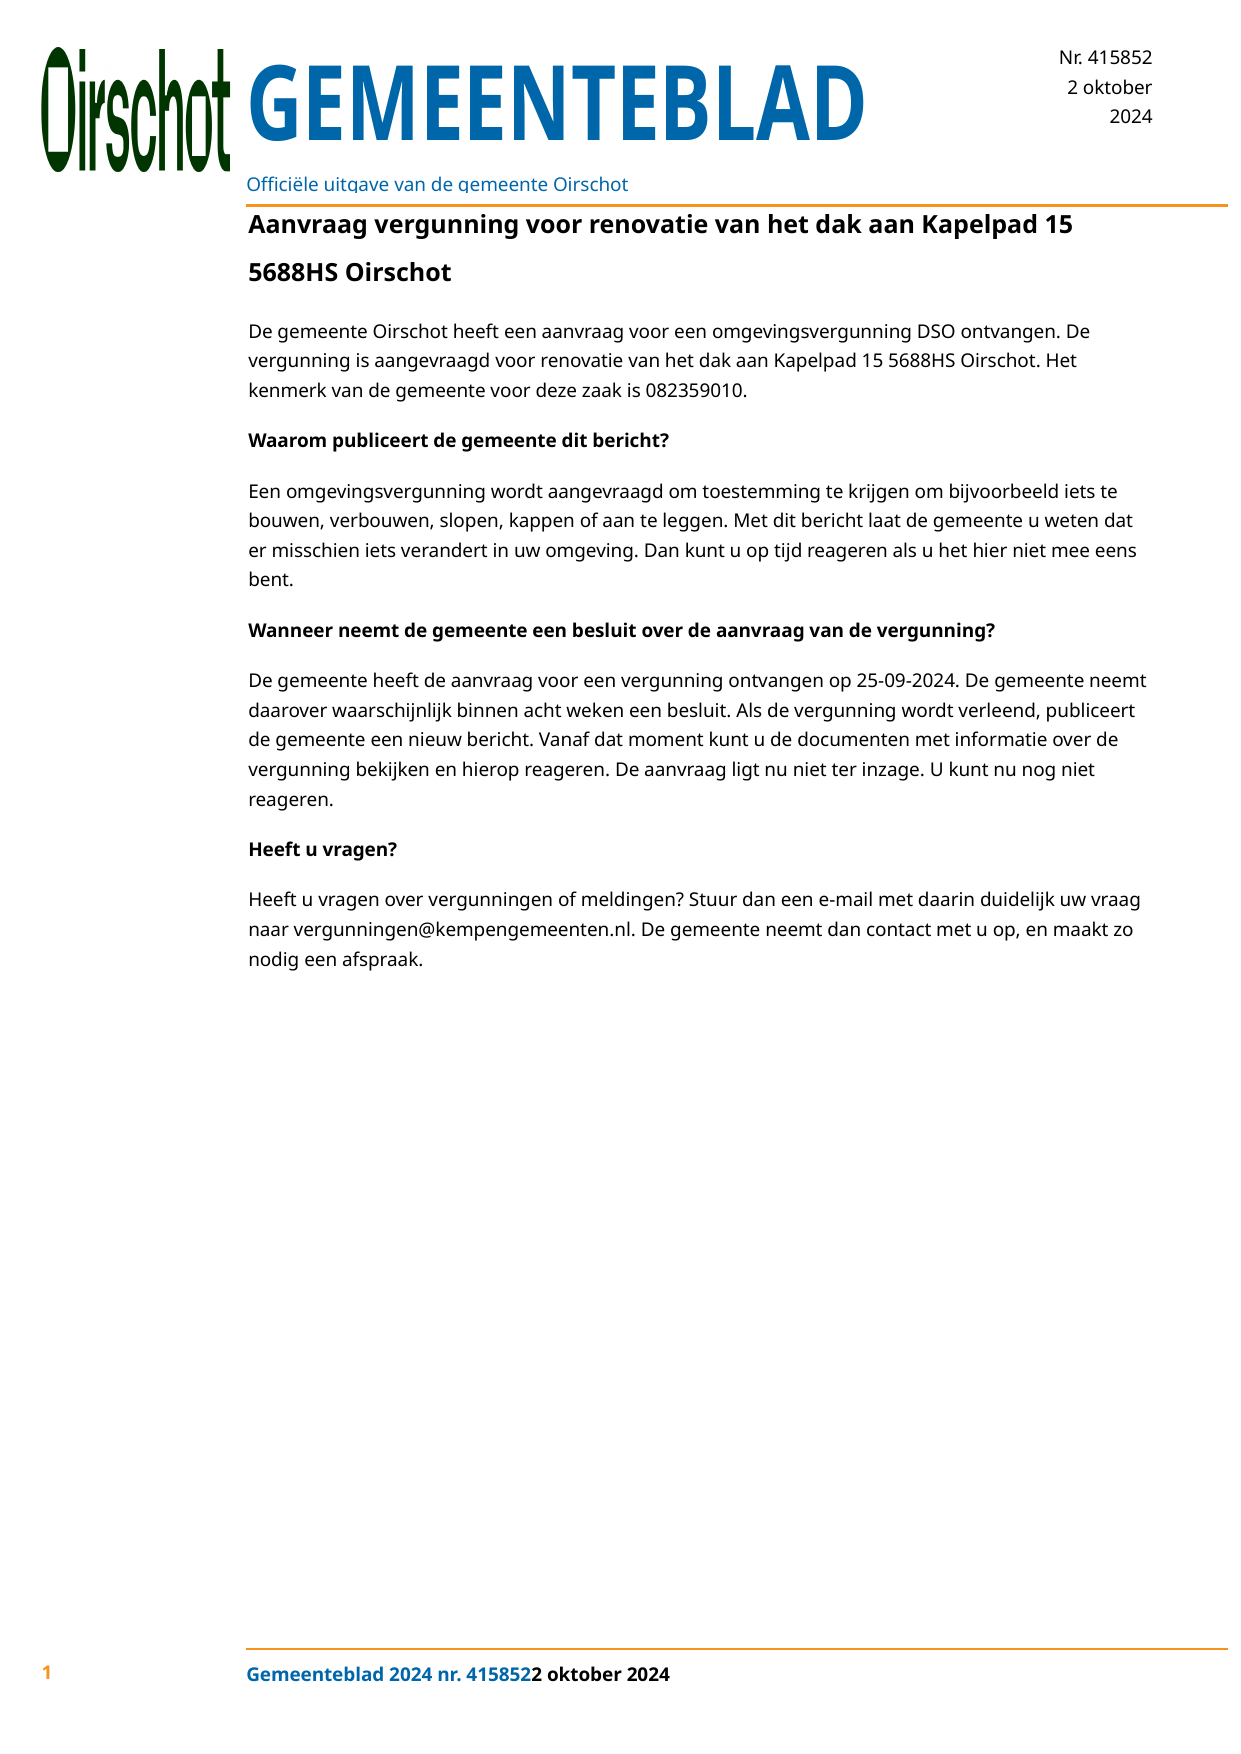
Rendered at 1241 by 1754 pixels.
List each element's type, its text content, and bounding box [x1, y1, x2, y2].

text Aanvraag vergunning voor renovatie van het dak aan Kapelpad 15 5688HS Oirschot [248, 207, 1152, 288]
picture [41, 47, 231, 172]
text De gemeente Oirschot heeft een aanvraag voor een omgevingsvergunning DSO ontvangen. De vergunning is aangevraagd voor renovatie van het dak aan Kapelpad 15 5688HS Oirschot. Het kenmerk van de gemeente voor deze zaak is 082359010. [248, 318, 1152, 403]
text De gemeente heeft de aanvraag voor een vergunning ontvangen op 25-09-2024. De gemeente neemt daarover waarschijnlijk binnen acht weken een besluit. Als de vergunning wordt verleend, publiceert de gemeente een nieuw bericht. Vanaf dat moment kunt u de documenten met informatie over de vergunning bekijken en hierop reageren. De aanvraag ligt nu niet ter inzage. U kunt nu nog niet reageren. [248, 667, 1152, 812]
text Wanneer neemt de gemeente een besluit over de aanvraag van de vergunning? [248, 617, 1152, 643]
text Waarom publiceert de gemeente dit bericht? [248, 427, 1152, 453]
text Heeft u vragen? [248, 836, 1152, 862]
text Een omgevingsvergunning wordt aangevraagd om toestemming te krijgen om bijvoorbeeld iets te bouwen, verbouwen, slopen, kappen of aan te leggen. Met dit bericht laat de gemeente u weten dat er misschien iets verandert in uw omgeving. Dan kunt u op tijd reageren als u het hier niet mee eens bent. [248, 478, 1152, 592]
text Heeft u vragen over vergunningen of meldingen? Stuur dan een e-mail met daarin duidelijk uw vraag naar vergunningen@kempengemeenten.nl. De gemeente neemt dan contact met u op, en maakt zo nodig een afspraak. [248, 887, 1152, 972]
